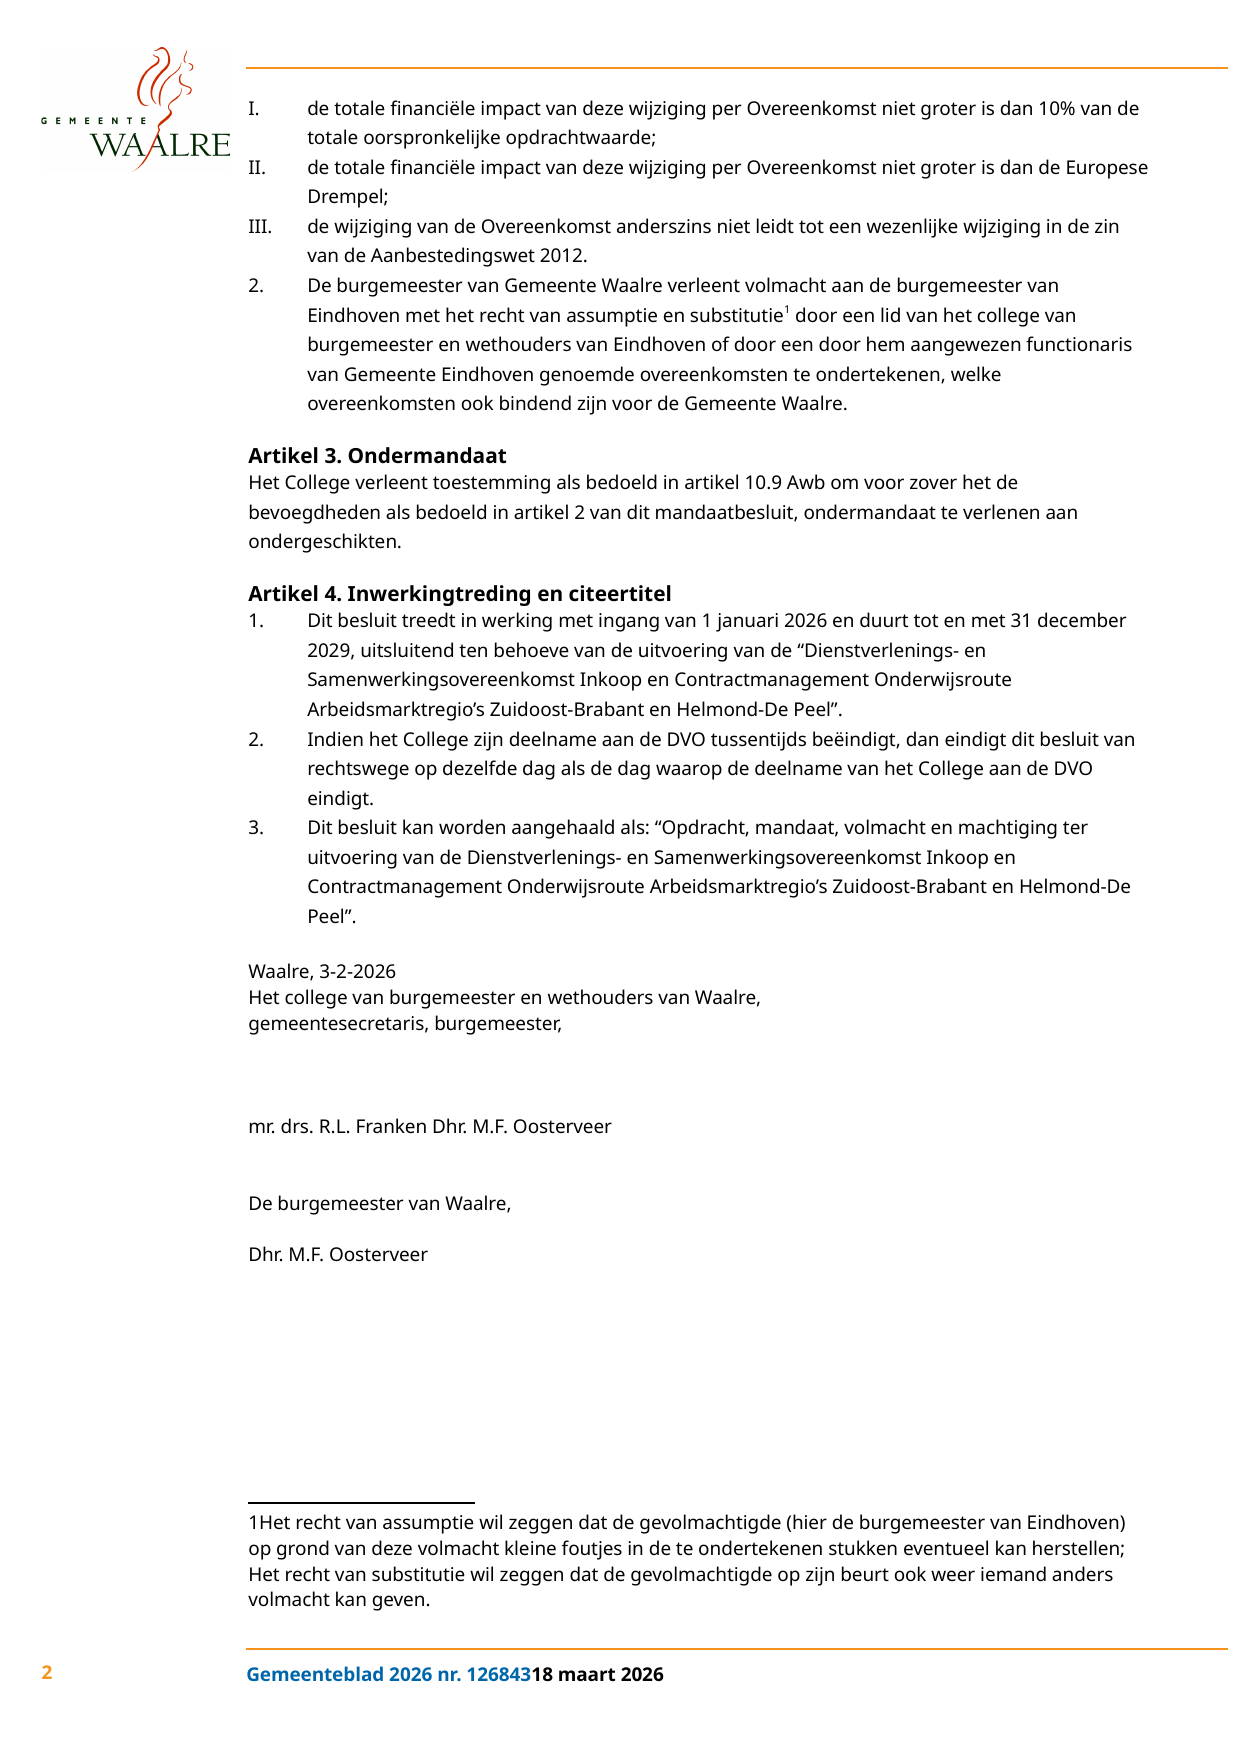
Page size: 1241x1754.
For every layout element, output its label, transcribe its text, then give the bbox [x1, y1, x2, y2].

text gemeentesecretaris, burgemeester, [248, 1010, 1152, 1036]
list de totale financiële impact van deze wijziging per Overeenkomst niet groter is dan 10% van de totale oorspronkelijke opdrachtwaarde; [248, 95, 1152, 150]
list de wijziging van de Overeenkomst anderszins niet leidt tot een wezenlijke wijziging in de zin van de Aanbestedingswet 2012. [248, 213, 1152, 268]
text mr. drs. R.L. Franken Dhr. M.F. Oosterveer [248, 1113, 1152, 1139]
text Waalre, 3-2-2026 [248, 959, 1152, 984]
list Het recht van assumptie wil zeggen dat de gevolmachtigde (hier de burgemeester van Eindhoven) op grond van deze volmacht kleine foutjes in de te ondertekenen stukken eventueel kan herstellen; Het recht van substitutie wil zeggen dat de gevolmachtigde op zijn beurt ook weer iemand anders volmacht kan geven. [248, 1509, 1152, 1612]
text Het College verleent toestemming als bedoeld in artikel 10.9 Awb om voor zover het de bevoegdheden als bedoeld in artikel 2 van dit mandaatbesluit, ondermandaat te verlenen aan ondergeschikten. [248, 469, 1152, 554]
list Dit besluit treedt in werking met ingang van 1 januari 2026 en duurt tot en met 31 december 2029, uitsluitend ten behoeve van de uitvoering van de “Dienstverlenings- en Samenwerkingsovereenkomst Inkoop en Contractmanagement Onderwijsroute Arbeidsmarktregio’s Zuidoost-Brabant en Helmond-De Peel”. [248, 607, 1152, 722]
list de totale financiële impact van deze wijziging per Overeenkomst niet groter is dan de Europese Drempel; [248, 154, 1152, 209]
text Artikel 3. Ondermandaat [248, 441, 1152, 469]
list Dit besluit kan worden aangehaald als: “Opdracht, mandaat, volmacht en machtiging ter uitvoering van de Dienstverlenings- en Samenwerkingsovereenkomst Inkoop en Contractmanagement Onderwijsroute Arbeidsmarktregio’s Zuidoost-Brabant en Helmond-De Peel”. [248, 814, 1152, 929]
list De burgemeester van Gemeente Waalre verleent volmacht aan de burgemeester van Eindhoven met het recht van assumptie en substitutie door een lid van het college van burgemeester en wethouders van Eindhoven of door een door hem aangewezen functionaris van Gemeente Eindhoven genoemde overeenkomsten te ondertekenen, welke overeenkomsten ook bindend zijn voor de Gemeente Waalre. [248, 272, 1152, 416]
text Het college van burgemeester en wethouders van Waalre, [248, 984, 1152, 1010]
list Indien het College zijn deelname aan de DVO tussentijds beëindigt, dan eindigt dit besluit van rechtswege op dezelfde dag als de dag waarop de deelname van het College aan de DVO eindigt. [248, 726, 1152, 811]
text De burgemeester van Waalre, [248, 1190, 1152, 1216]
text Dhr. M.F. Oosterveer [248, 1242, 1152, 1267]
picture [41, 47, 231, 172]
text Artikel 4. Inwerkingtreding en citeertitel [248, 579, 1152, 607]
